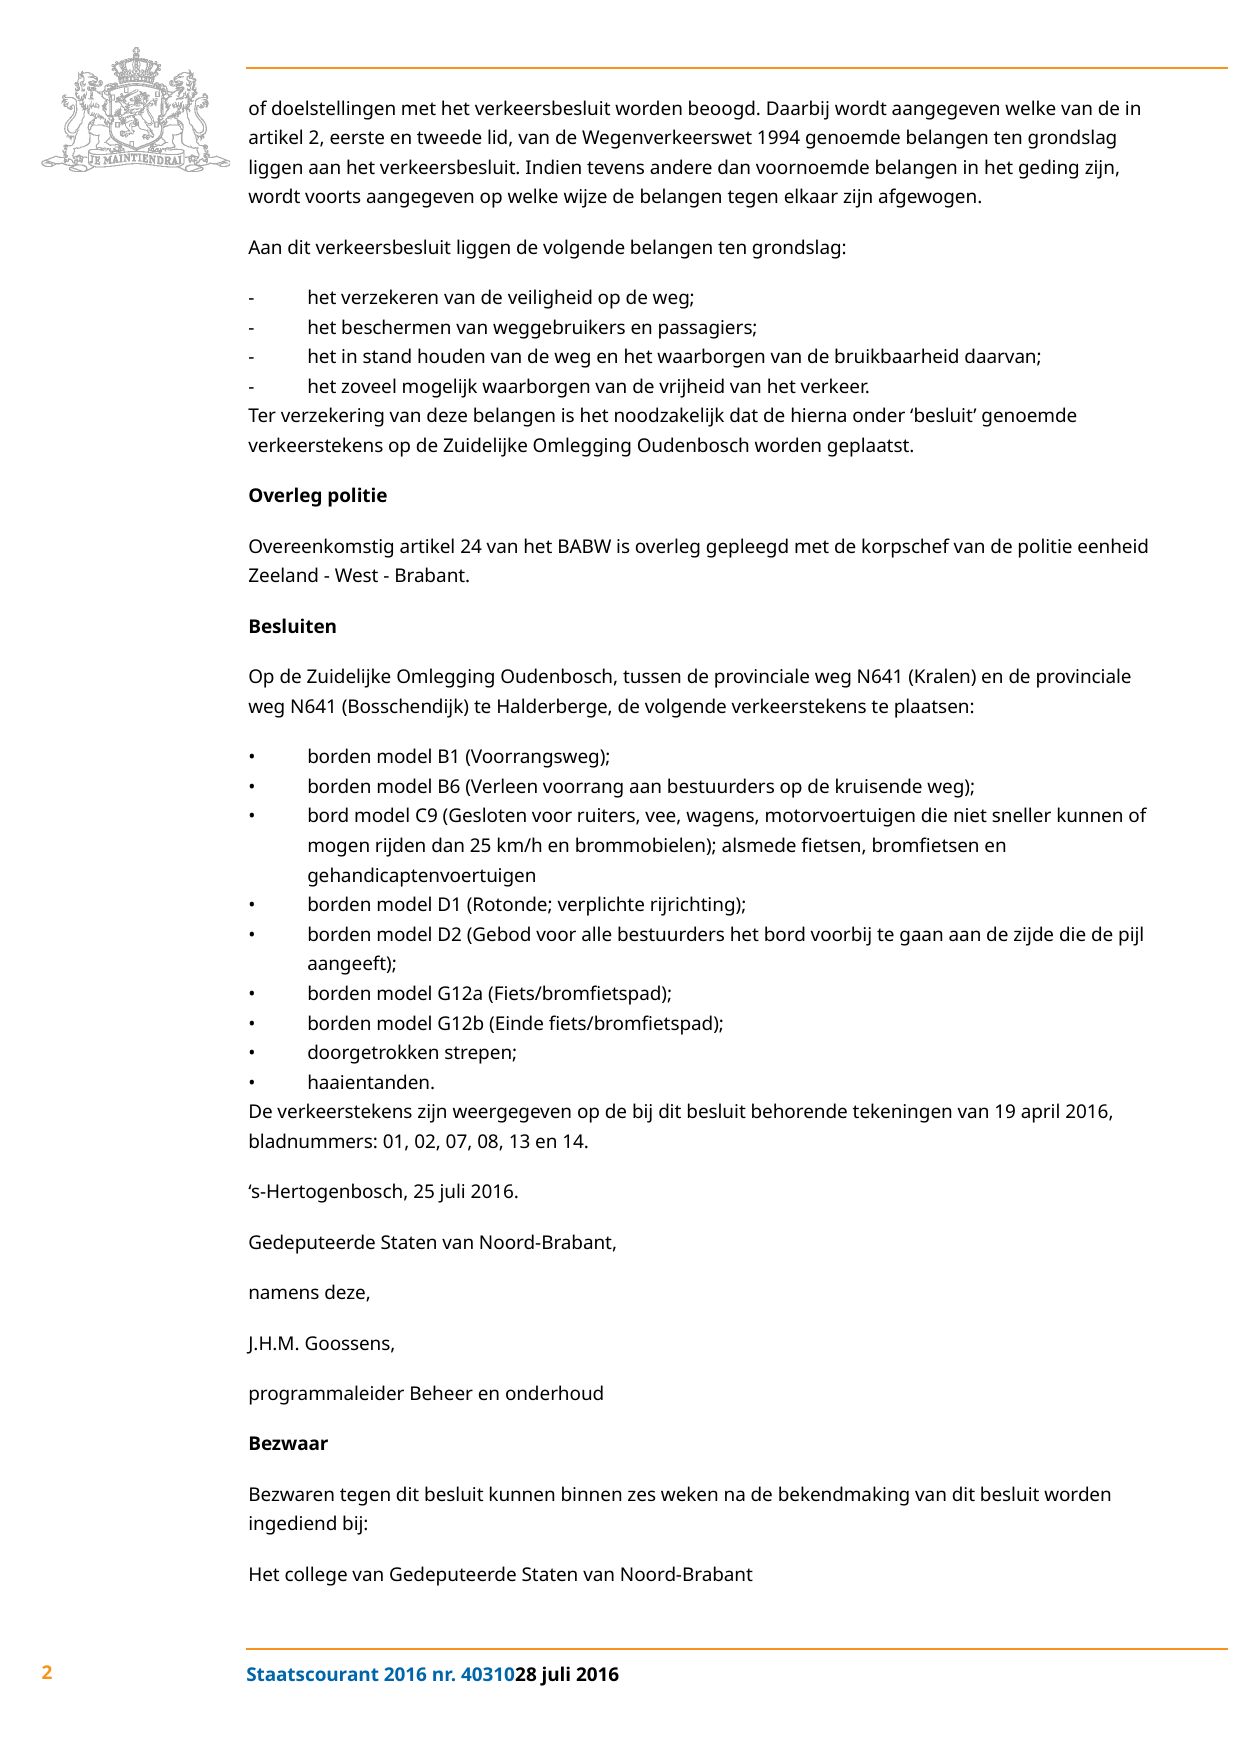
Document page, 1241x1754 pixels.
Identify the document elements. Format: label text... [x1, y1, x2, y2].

picture [41, 47, 231, 172]
list haaientanden. [248, 1069, 1152, 1095]
text Overleg politie [248, 483, 1152, 508]
list doorgetrokken strepen; [248, 1039, 1152, 1065]
text Bezwaar [248, 1431, 1152, 1456]
list borden model B1 (Voorrangsweg); [248, 743, 1152, 769]
text Overeenkomstig artikel 24 van het BABW is overleg gepleegd met de korpschef van de politie eenheid Zeeland - West - Brabant. [248, 533, 1152, 588]
text Besluiten [248, 613, 1152, 639]
text of doelstellingen met het verkeersbesluit worden beoogd. Daarbij wordt aangegeven welke van de in artikel 2, eerste en tweede lid, van de Wegenverkeerswet 1994 genoemde belangen ten grondslag liggen aan het verkeersbesluit. Indien tevens andere dan voornoemde belangen in het geding zijn, wordt voorts aangegeven op welke wijze de belangen tegen elkaar zijn afgewogen. [248, 95, 1152, 209]
list het beschermen van weggebruikers en passagiers; [248, 314, 1152, 340]
text Aan dit verkeersbesluit liggen de volgende belangen ten grondslag: [248, 234, 1152, 260]
text programmaleider Beheer en onderhoud [248, 1380, 1152, 1406]
list het verzekeren van de veiligheid op de weg; [248, 284, 1152, 310]
text De verkeerstekens zijn weergegeven op de bij dit besluit behorende tekeningen van 19 april 2016, bladnummers: 01, 02, 07, 08, 13 en 14. [248, 1098, 1152, 1154]
text namens deze, [248, 1279, 1152, 1305]
text Bezwaren tegen dit besluit kunnen binnen zes weken na de bekendmaking van dit besluit worden ingediend bij: [248, 1481, 1152, 1536]
list bord model C9 (Gesloten voor ruiters, vee, wagens, motorvoertuigen die niet sneller kunnen of mogen rijden dan 25 km/h en brommobielen); alsmede fietsen, bromfietsen en gehandicaptenvoertuigen [248, 803, 1152, 888]
list borden model D2 (Gebod voor alle bestuurders het bord voorbij te gaan aan de zijde die de pijl aangeeft); [248, 921, 1152, 976]
list borden model B6 (Verleen voorrang aan bestuurders op de kruisende weg); [248, 773, 1152, 799]
list borden model G12b (Einde fiets/bromfietspad); [248, 1010, 1152, 1036]
text ‘s-Hertogenbosch, 25 juli 2016. [248, 1178, 1152, 1204]
text Gedeputeerde Staten van Noord-Brabant, [248, 1229, 1152, 1255]
list borden model D1 (Rotonde; verplichte rijrichting); [248, 891, 1152, 917]
text Ter verzekering van deze belangen is het noodzakelijk dat de hierna onder ‘besluit’ genoemde verkeerstekens op de Zuidelijke Omlegging Oudenbosch worden geplaatst. [248, 403, 1152, 458]
list het in stand houden van de weg en het waarborgen van de bruikbaarheid daarvan; [248, 343, 1152, 369]
list borden model G12a (Fiets/bromfietspad); [248, 980, 1152, 1006]
text J.H.M. Goossens, [248, 1330, 1152, 1356]
text Het college van Gedeputeerde Staten van Noord-Brabant [248, 1561, 1152, 1587]
text Op de Zuidelijke Omlegging Oudenbosch, tussen de provinciale weg N641 (Kralen) en de provinciale weg N641 (Bosschendijk) te Halderberge, de volgende verkeerstekens te plaatsen: [248, 663, 1152, 719]
list het zoveel mogelijk waarborgen van de vrijheid van het verkeer. [248, 373, 1152, 399]
